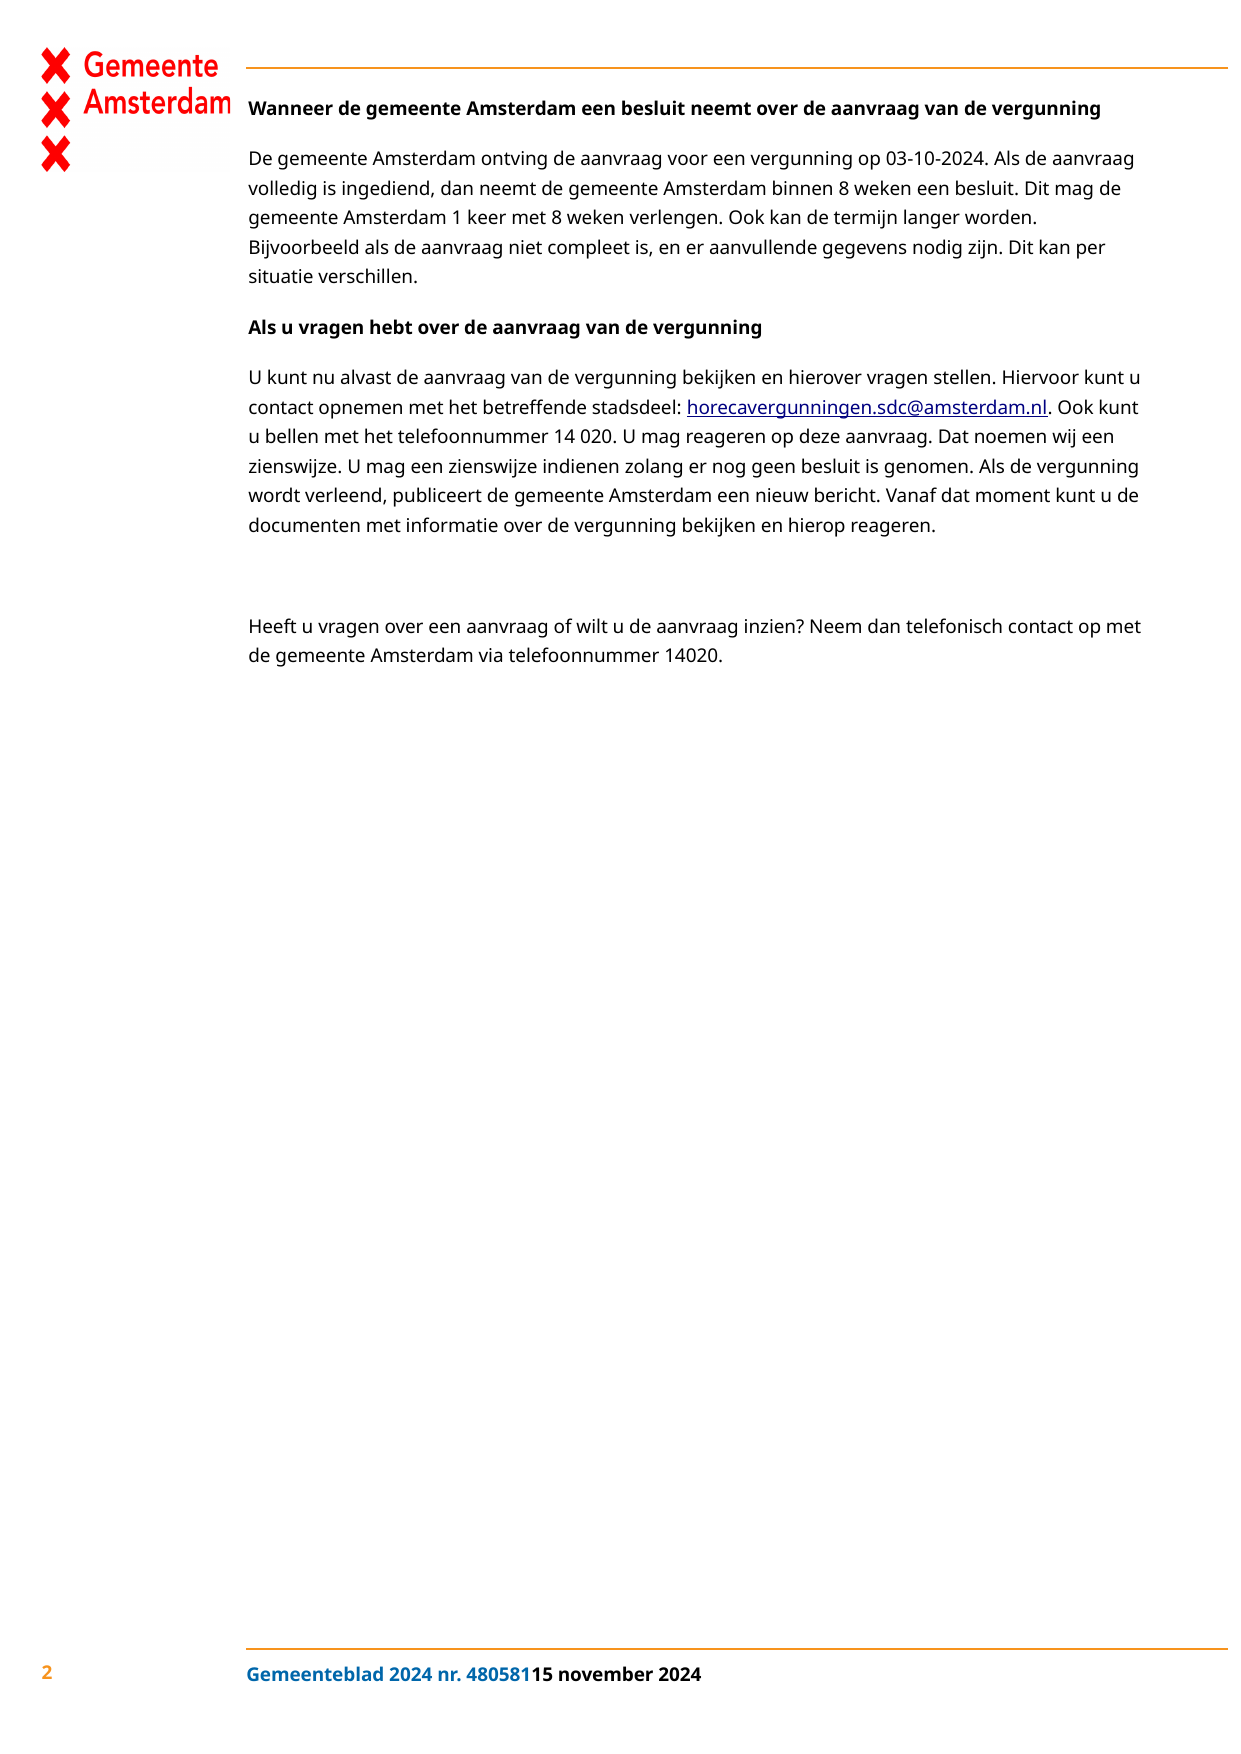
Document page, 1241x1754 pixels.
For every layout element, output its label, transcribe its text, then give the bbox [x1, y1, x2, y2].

text Als u vragen hebt over de aanvraag van de vergunning [248, 314, 1152, 340]
text De gemeente Amsterdam ontving de aanvraag voor een vergunning op 03-10-2024. Als de aanvraag volledig is ingediend, dan neemt de gemeente Amsterdam binnen 8 weken een besluit. Dit mag de gemeente Amsterdam 1 keer met 8 weken verlengen. Ook kan de termijn langer worden. Bijvoorbeeld als de aanvraag niet compleet is, en er aanvullende gegevens nodig zijn. Dit kan per situatie verschillen. [248, 145, 1152, 289]
text U kunt nu alvast de aanvraag van de vergunning bekijken en hierover vragen stellen. Hiervoor kunt u contact opnemen met het betreffende stadsdeel: horecavergunningen.sdc@amsterdam.nl. Ook kunt u bellen met het telefoonnummer 14 020. U mag reageren op deze aanvraag. Dat noemen wij een zienswijze. U mag een zienswijze indienen zolang er nog geen besluit is genomen. Als de vergunning wordt verleend, publiceert de gemeente Amsterdam een nieuw bericht. Vanaf dat moment kunt u de documenten met informatie over de vergunning bekijken en hierop reageren. [248, 364, 1152, 538]
text Heeft u vragen over een aanvraag of wilt u de aanvraag inzien? Neem dan telefonisch contact op met de gemeente Amsterdam via telefoonnummer 14020. [248, 613, 1152, 668]
picture [41, 47, 231, 172]
text Wanneer de gemeente Amsterdam een besluit neemt over de aanvraag van de vergunning [248, 95, 1152, 121]
